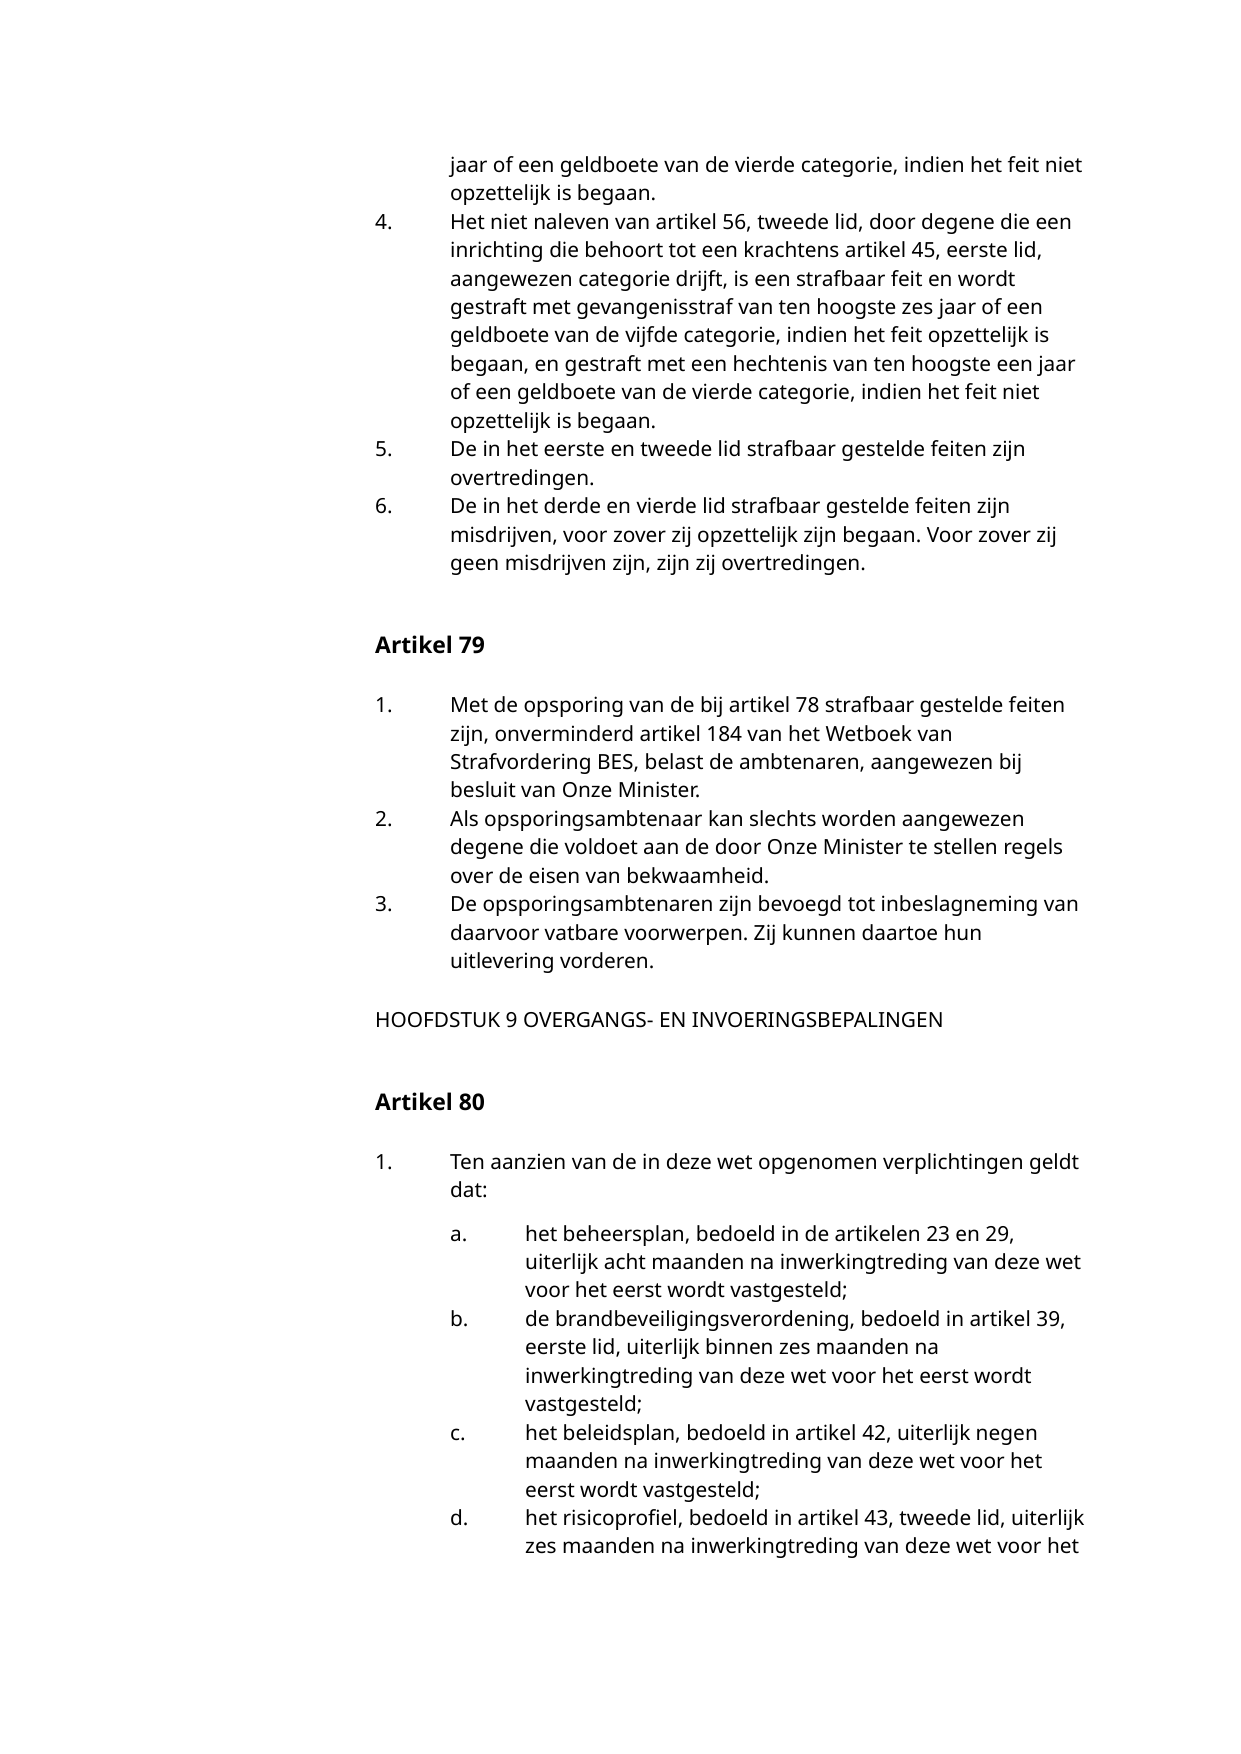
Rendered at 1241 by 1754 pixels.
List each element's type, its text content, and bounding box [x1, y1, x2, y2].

list de brandbeveiligingsverordening, bedoeld in artikel 39, eerste lid, uiterlijk binnen zes maanden na inwerkingtreding van deze wet voor het eerst wordt vastgesteld; [450, 1304, 1090, 1418]
list De opsporingsambtenaren zijn bevoegd tot inbeslagneming van daarvoor vatbare voorwerpen. Zij kunnen daartoe hun uitlevering vorderen. [375, 889, 1090, 975]
subtitle Artikel 79 [375, 629, 1090, 660]
list jaar of een geldboete van de vierde categorie, indien het feit niet opzettelijk is begaan. [375, 150, 1090, 207]
list Ten aanzien van de in deze wet opgenomen verplichtingen geldt dat: [375, 1147, 1090, 1204]
list De in het eerste en tweede lid strafbaar gestelde feiten zijn overtredingen. [375, 434, 1090, 491]
list Het niet naleven van artikel 56, tweede lid, door degene die een inrichting die behoort tot een krachtens artikel 45, eerste lid, aangewezen categorie drijft, is een strafbaar feit en wordt gestraft met gevangenisstraf van ten hoogste zes jaar of een geldboete van de vijfde categorie, indien het feit opzettelijk is begaan, en gestraft met een hechtenis van ten hoogste een jaar of een geldboete van de vierde categorie, indien het feit niet opzettelijk is begaan. [375, 207, 1090, 434]
list De in het derde en vierde lid strafbaar gestelde feiten zijn misdrijven, voor zover zij opzettelijk zijn begaan. Voor zover zij geen misdrijven zijn, zijn zij overtredingen. [375, 491, 1090, 577]
list Als opsporingsambtenaar kan slechts worden aangewezen degene die voldoet aan de door Onze Minister te stellen regels over de eisen van bekwaamheid. [375, 804, 1090, 889]
list het beheersplan, bedoeld in de artikelen 23 en 29, uiterlijk acht maanden na inwerkingtreding van deze wet voor het eerst wordt vastgesteld; [450, 1219, 1090, 1304]
list het risicoprofiel, bedoeld in artikel 43, tweede lid, uiterlijk zes maanden na inwerkingtreding van deze wet voor het [450, 1503, 1090, 1560]
list Met de opsporing van de bij artikel 78 strafbaar gestelde feiten zijn, onverminderd artikel 184 van het Wetboek van Strafvordering BES, belast de ambtenaren, aangewezen bij besluit van Onze Minister. [375, 690, 1090, 804]
list het beleidsplan, bedoeld in artikel 42, uiterlijk negen maanden na inwerkingtreding van deze wet voor het eerst wordt vastgesteld; [450, 1418, 1090, 1503]
subtitle HOOFDSTUK 9 OVERGANGS- EN INVOERINGSBEPALINGEN [375, 1005, 1090, 1033]
subtitle Artikel 80 [375, 1086, 1090, 1117]
